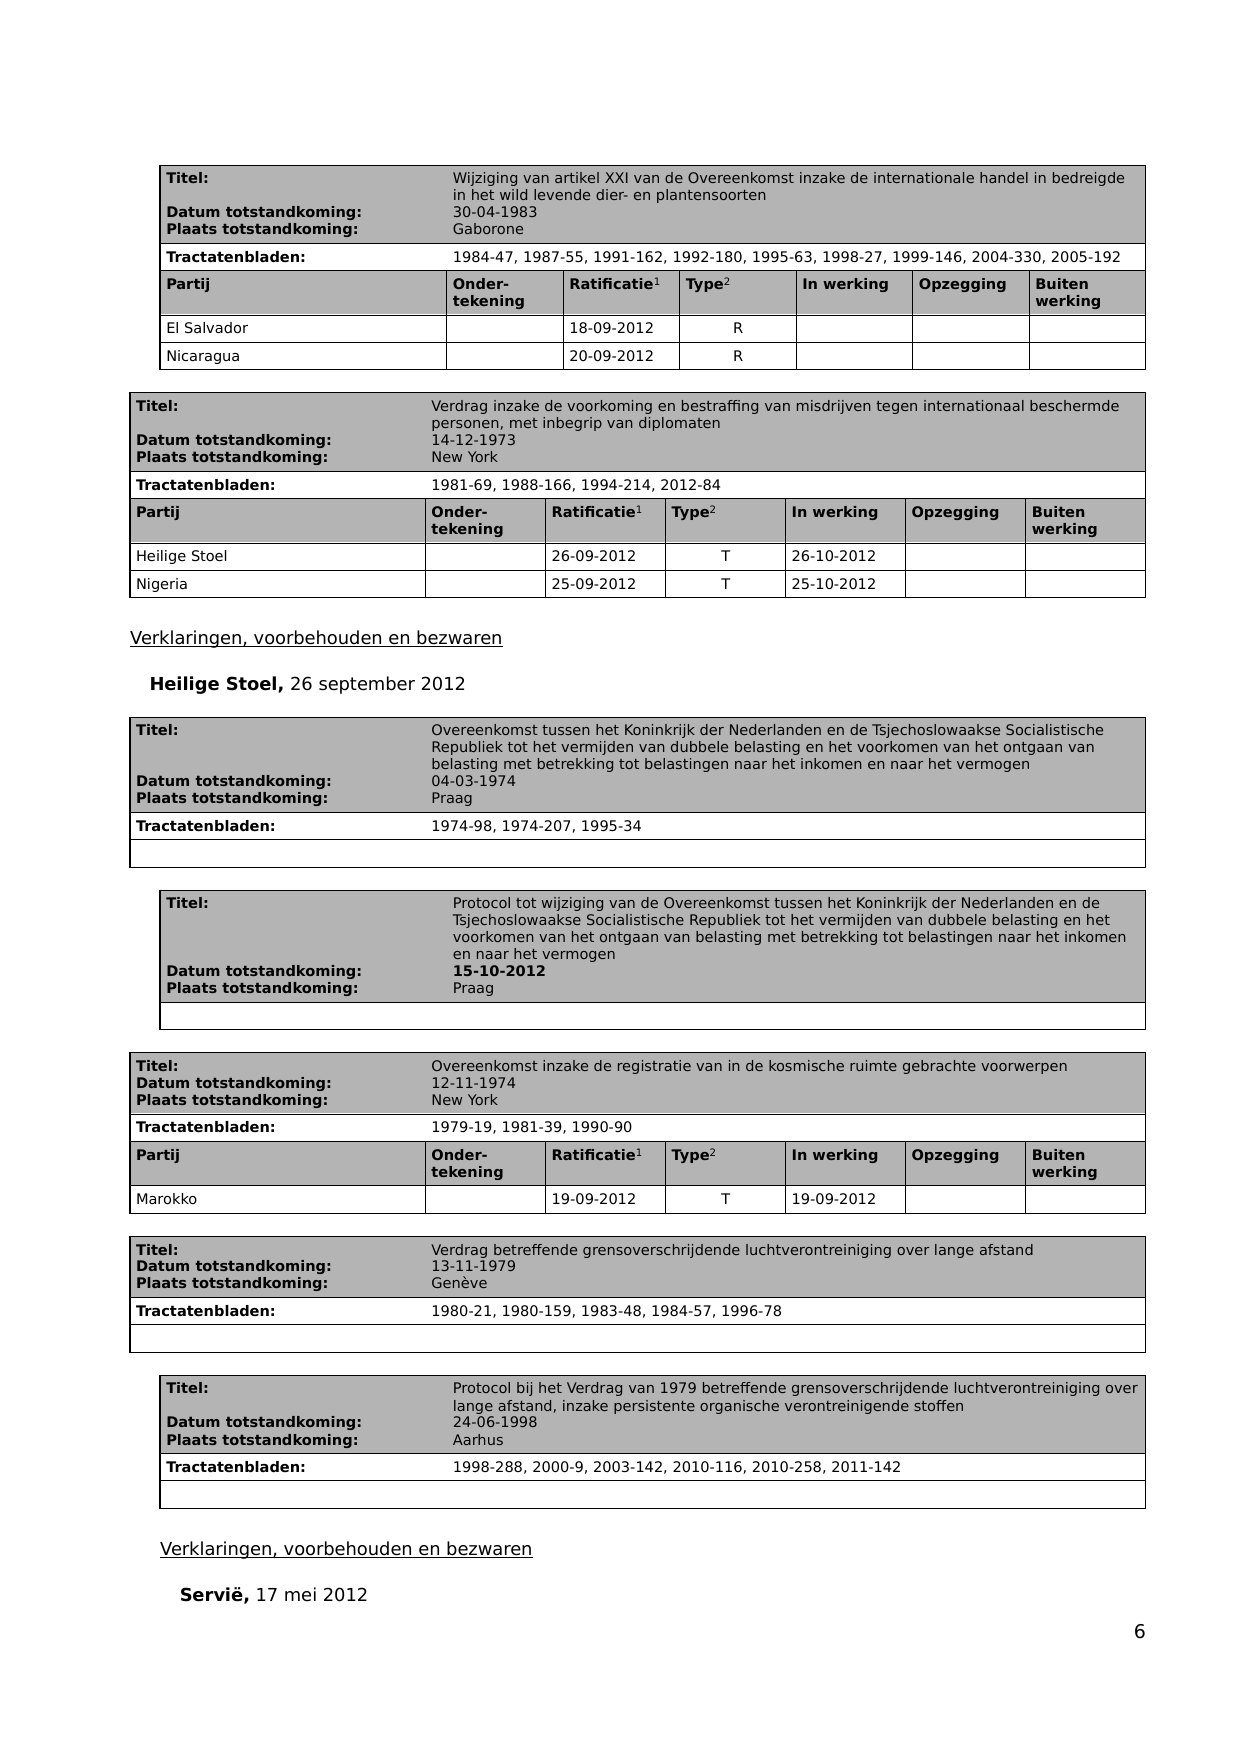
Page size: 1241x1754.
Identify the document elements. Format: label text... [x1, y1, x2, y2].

table_cell In werking [797, 271, 912, 314]
subtitle Verklaringen, voorbehouden en bezwaren [130, 628, 1146, 649]
table_cell Plaats totstandkoming: [161, 1431, 447, 1453]
table_cell [797, 343, 912, 369]
table_cell 30-04-1983 [447, 204, 1145, 221]
table_cell Ratificatie1 [546, 1142, 665, 1185]
table_cell Buiten werking [1026, 1142, 1145, 1185]
subtitle Verklaringen, voorbehouden en bezwaren [160, 1539, 1146, 1559]
table_cell Onder-tekening [426, 499, 545, 542]
table_cell New York [425, 449, 1145, 471]
table_cell 19-09-2012 [786, 1186, 905, 1213]
table_cell Partij [131, 1142, 425, 1185]
table_cell Datum totstandkoming: [161, 1414, 447, 1431]
table_header Protocol bij het Verdrag van 1979 betreffende grensoverschrijdende luchtverontreiniging over lange afstand, inzake persistente organische verontreinigende stoffen [447, 1376, 1145, 1414]
table_cell Type2 [666, 499, 785, 542]
table_header Titel: [161, 1376, 447, 1414]
table_cell Marokko [131, 1186, 425, 1213]
table_header Overeenkomst tussen het Koninkrijk der Nederlanden en de Tsjechoslowaakse Socialistische Republiek tot het vermijden van dubbele belasting en het voorkomen van het ontgaan van belasting met betrekking tot belastingen naar het inkomen en naar het vermogen [425, 718, 1145, 773]
table_cell [131, 1325, 1145, 1352]
table_header Titel: [131, 1237, 425, 1258]
table_cell Tractatenbladen: [131, 472, 425, 498]
table_cell Opzegging [913, 271, 1029, 314]
table_cell R [680, 343, 796, 369]
table_cell 25-09-2012 [546, 571, 665, 597]
table_cell [131, 840, 1145, 867]
table_cell Type2 [666, 1142, 785, 1185]
table_cell [1030, 316, 1145, 342]
table_header Verdrag betreffende grensoverschrijdende luchtverontreiniging over lange afstand [425, 1237, 1145, 1258]
table_cell [426, 544, 545, 570]
table_header Verdrag inzake de voorkoming en bestraffing van misdrijven tegen internationaal beschermde personen, met inbegrip van diplomaten [425, 393, 1145, 432]
table_cell 14-12-1973 [425, 432, 1145, 449]
table_cell 1979-19, 1981-39, 1990-90 [425, 1115, 1145, 1141]
table_cell 12-11-1974 [425, 1075, 1145, 1092]
table_cell T [666, 544, 785, 570]
table_cell Datum totstandkoming: [131, 1258, 425, 1275]
table_cell Genève [425, 1275, 1145, 1297]
table_cell [426, 571, 545, 597]
table_header Titel: [131, 1053, 425, 1075]
table_cell Onder-tekening [447, 271, 563, 314]
table_cell Datum totstandkoming: [131, 432, 425, 449]
table_header Titel: [131, 718, 425, 773]
table_cell T [666, 571, 785, 597]
table_cell 1998-288, 2000-9, 2003-142, 2010-116, 2010-258, 2011-142 [447, 1454, 1145, 1480]
table_cell Tractatenbladen: [161, 1454, 447, 1480]
table_cell Ratificatie1 [564, 271, 679, 314]
table_cell [906, 1186, 1025, 1213]
table_cell Opzegging [906, 1142, 1025, 1185]
table_cell Nicaragua [161, 343, 446, 369]
table_cell 19-09-2012 [546, 1186, 665, 1213]
table_cell [447, 343, 563, 369]
table_header Titel: [161, 166, 447, 204]
table_cell [913, 343, 1029, 369]
table_cell Nigeria [131, 571, 425, 597]
table_cell Opzegging [906, 499, 1025, 542]
table_cell [913, 316, 1029, 342]
table_cell T [666, 1186, 785, 1213]
table_cell [1026, 571, 1145, 597]
table_cell Datum totstandkoming: [131, 773, 425, 790]
table_cell Plaats totstandkoming: [161, 980, 447, 1002]
table_cell Tractatenbladen: [161, 244, 447, 270]
table_cell Aarhus [447, 1431, 1145, 1453]
table_cell 1984-47, 1987-55, 1991-162, 1992-180, 1995-63, 1998-27, 1999-146, 2004-330, 2005-192 [447, 244, 1145, 270]
table_cell Plaats totstandkoming: [161, 221, 447, 243]
table_cell [797, 316, 912, 342]
table_cell [906, 571, 1025, 597]
table_cell 1981-69, 1988-166, 1994-214, 2012-84 [425, 472, 1145, 498]
table_header Protocol tot wijziging van de Overeenkomst tussen het Koninkrijk der Nederlanden en de Tsjechoslowaakse Socialistische Republiek tot het vermijden van dubbele belasting en het voorkomen van het ontgaan van belasting met betrekking tot belastingen naar het inkomen en naar het vermogen [447, 891, 1145, 963]
table_cell Buiten werking [1026, 499, 1145, 542]
table_header Titel: [161, 891, 447, 963]
table_cell Plaats totstandkoming: [131, 1275, 425, 1297]
table_cell Tractatenbladen: [131, 1115, 425, 1141]
table_cell 13-11-1979 [425, 1258, 1145, 1275]
table_cell Partij [131, 499, 425, 542]
table_cell Plaats totstandkoming: [131, 790, 425, 812]
table_cell [1030, 343, 1145, 369]
table_cell Ratificatie1 [546, 499, 665, 542]
table_cell 25-10-2012 [786, 571, 905, 597]
table_cell 1974-98, 1974-207, 1995-34 [425, 813, 1145, 839]
table_cell Praag [447, 980, 1145, 1002]
table_cell Heilige Stoel [131, 544, 425, 570]
table_cell Onder-tekening [426, 1142, 545, 1185]
table_cell 26-10-2012 [786, 544, 905, 570]
table_cell [161, 1481, 1145, 1508]
table_cell 1980-21, 1980-159, 1983-48, 1984-57, 1996-78 [425, 1298, 1145, 1324]
table_cell [1026, 1186, 1145, 1213]
table_cell [447, 316, 563, 342]
table_cell El Salvador [161, 316, 446, 342]
table_cell Buiten werking [1030, 271, 1145, 314]
table_cell 18-09-2012 [564, 316, 679, 342]
table_cell Datum totstandkoming: [161, 963, 447, 980]
text Heilige Stoel, 26 september 2012 [130, 674, 1146, 695]
table_cell 15-10-2012 [447, 963, 1145, 980]
table_header Wijziging van artikel XXI van de Overeenkomst inzake de internationale handel in bedreigde in het wild levende dier- en plantensoorten [447, 166, 1145, 204]
table_cell 20-09-2012 [564, 343, 679, 369]
table_cell R [680, 316, 796, 342]
table_cell In werking [786, 499, 905, 542]
table_cell 24-06-1998 [447, 1414, 1145, 1431]
table_cell Praag [425, 790, 1145, 812]
table_cell Datum totstandkoming: [131, 1075, 425, 1092]
table_cell Datum totstandkoming: [161, 204, 447, 221]
table_cell New York [425, 1092, 1145, 1113]
table_cell [161, 1003, 1145, 1029]
table_cell [906, 544, 1025, 570]
table_cell 26-09-2012 [546, 544, 665, 570]
table_cell [1026, 544, 1145, 570]
table_cell Tractatenbladen: [131, 813, 425, 839]
table_header Overeenkomst inzake de registratie van in de kosmische ruimte gebrachte voorwerpen [425, 1053, 1145, 1075]
table_cell Gaborone [447, 221, 1145, 243]
text Servië, 17 mei 2012 [160, 1584, 1146, 1605]
table_cell Partij [161, 271, 446, 314]
table_cell Type2 [680, 271, 796, 314]
table_cell [426, 1186, 545, 1213]
table_cell Plaats totstandkoming: [131, 449, 425, 471]
table_cell Plaats totstandkoming: [131, 1092, 425, 1113]
table_cell In werking [786, 1142, 905, 1185]
table_cell 04-03-1974 [425, 773, 1145, 790]
table_header Titel: [131, 393, 425, 432]
table_cell Tractatenbladen: [131, 1298, 425, 1324]
